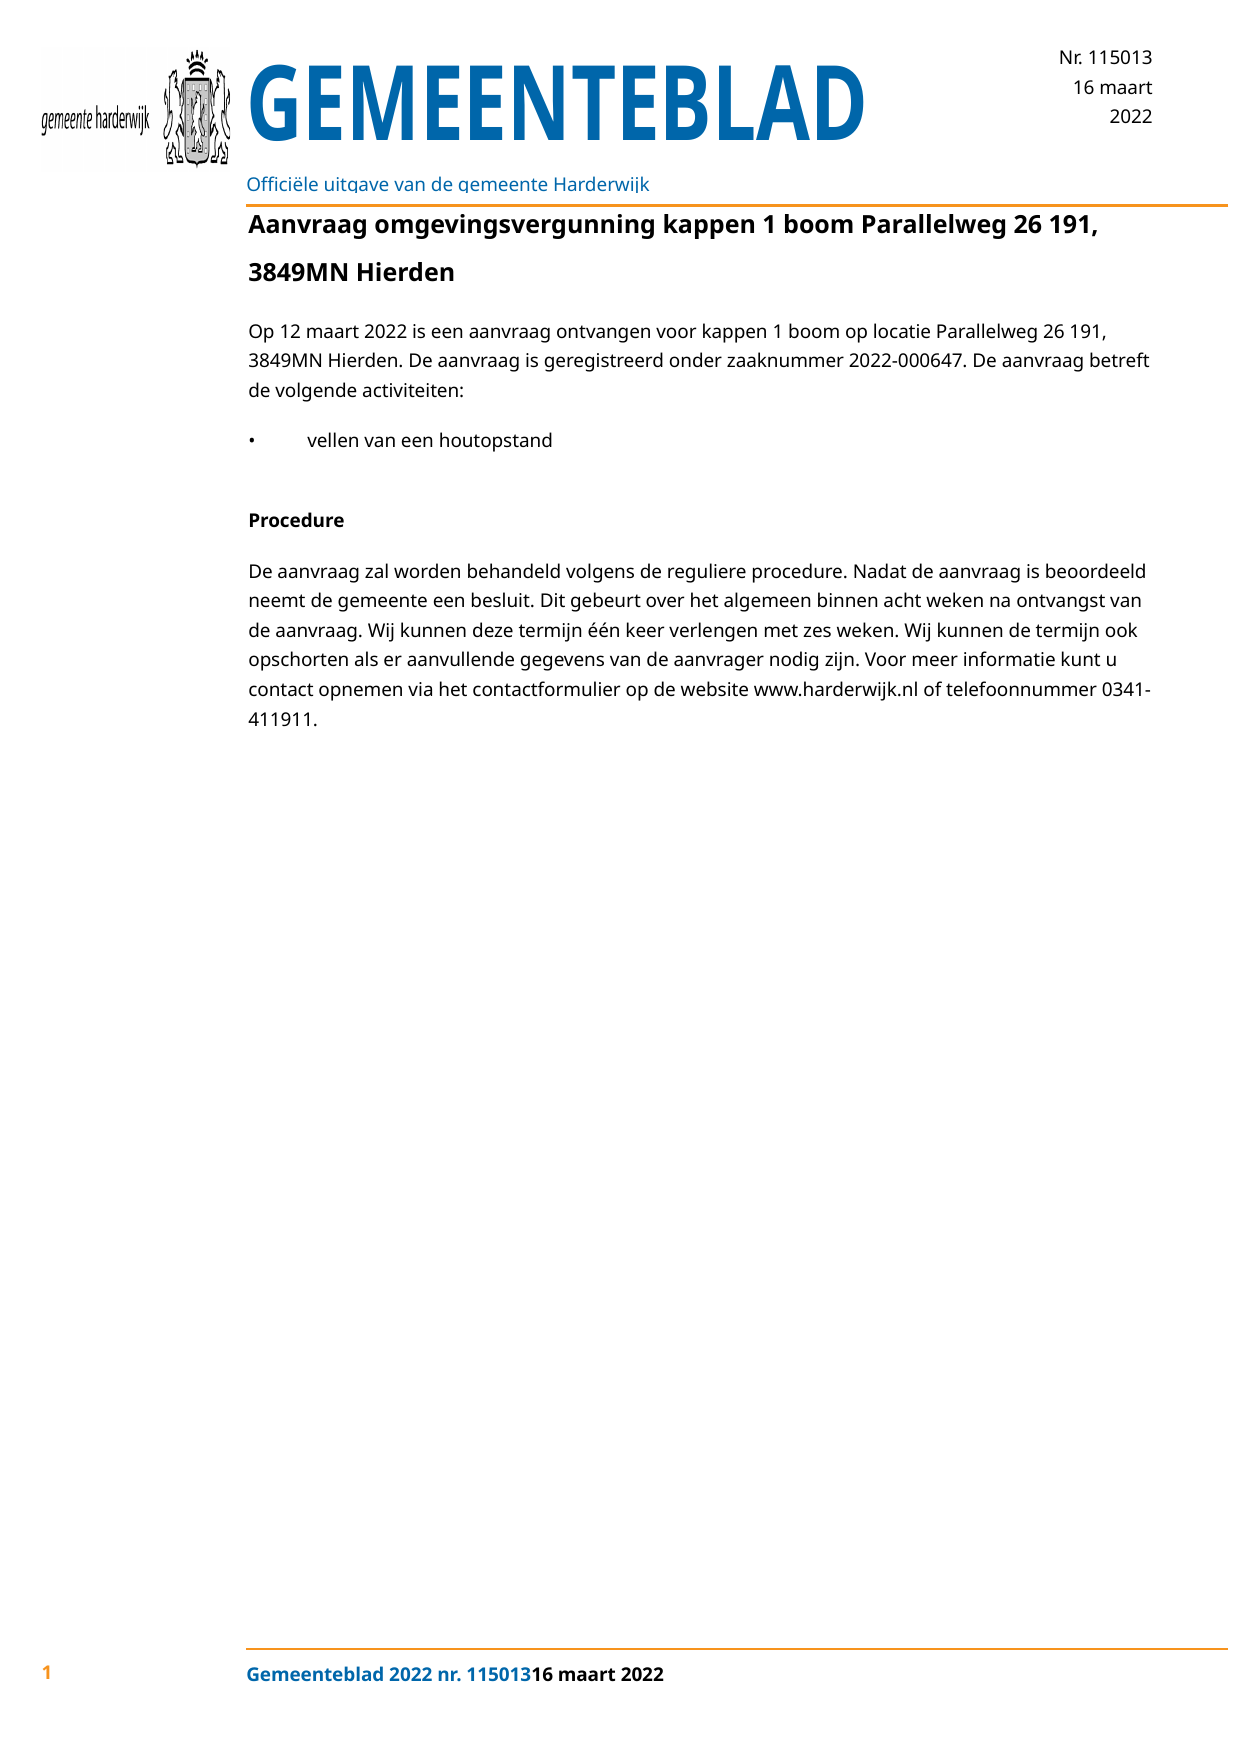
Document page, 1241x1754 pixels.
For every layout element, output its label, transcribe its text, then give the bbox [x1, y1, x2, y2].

list vellen van een houtopstand [248, 427, 1152, 453]
text De aanvraag zal worden behandeld volgens de reguliere procedure. Nadat de aanvraag is beoordeeld neemt de gemeente een besluit. Dit gebeurt over het algemeen binnen acht weken na ontvangst van de aanvraag. Wij kunnen deze termijn één keer verlengen met zes weken. Wij kunnen de termijn ook opschorten als er aanvullende gegevens van de aanvrager nodig zijn. Voor meer informatie kunt u contact opnemen via het contactformulier op de website www.harderwijk.nl of telefoonnummer 0341-411911. [248, 558, 1152, 732]
text Op 12 maart 2022 is een aanvraag ontvangen voor kappen 1 boom op locatie Parallelweg 26 191, 3849MN Hierden. De aanvraag is geregistreerd onder zaaknummer 2022-000647. De aanvraag betreft de volgende activiteiten: [248, 318, 1152, 403]
text Aanvraag omgevingsvergunning kappen 1 boom Parallelweg 26 191, 3849MN Hierden [248, 207, 1152, 288]
text Procedure [248, 507, 1152, 533]
picture [41, 47, 231, 172]
